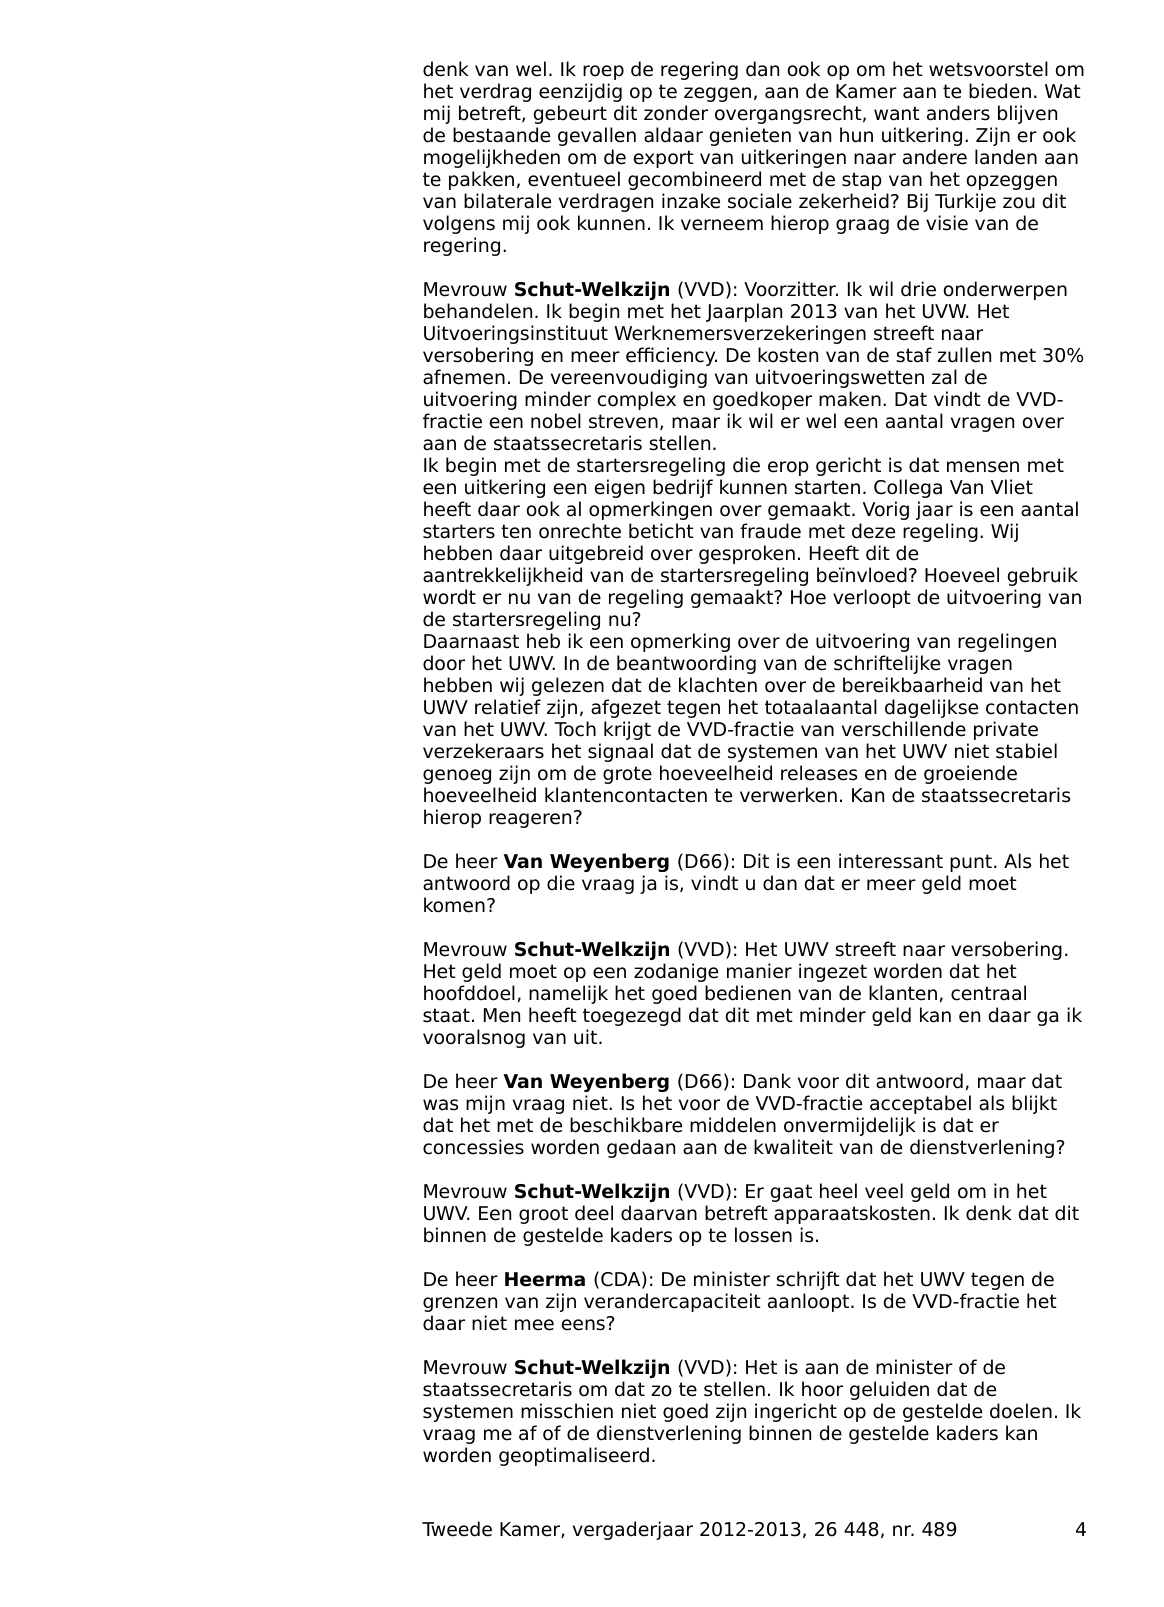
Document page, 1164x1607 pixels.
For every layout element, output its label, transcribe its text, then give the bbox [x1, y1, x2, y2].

text Mevrouw Schut-Welkzijn (VVD): Er gaat heel veel geld om in het UWV. Een groot deel daarvan betreft apparaatskosten. Ik denk dat dit binnen de gestelde kaders op te lossen is. [422, 1181, 1087, 1247]
text Mevrouw Schut-Welkzijn (VVD): Het UWV streeft naar versobering. Het geld moet op een zodanige manier ingezet worden dat het hoofddoel, namelijk het goed bedienen van de klanten, centraal staat. Men heeft toegezegd dat dit met minder geld kan en daar ga ik vooralsnog van uit. [422, 939, 1087, 1049]
text Mevrouw Schut-Welkzijn (VVD): Het is aan de minister of de staatssecretaris om dat zo te stellen. Ik hoor geluiden dat de systemen misschien niet goed zijn ingericht op de gestelde doelen. Ik vraag me af of de dienstverlening binnen de gestelde kaders kan worden geoptimaliseerd. [422, 1357, 1087, 1467]
text Mevrouw Schut-Welkzijn (VVD): Voorzitter. Ik wil drie onderwerpen behandelen. Ik begin met het Jaarplan 2013 van het UVW. Het Uitvoeringsinstituut Werknemersverzekeringen streeft naar versobering en meer efficiency. De kosten van de staf zullen met 30% afnemen. De vereenvoudiging van uitvoeringswetten zal de uitvoering minder complex en goedkoper maken. Dat vindt de VVD-fractie een nobel streven, maar ik wil er wel een aantal vragen over aan de staatssecretaris stellen. [422, 279, 1087, 455]
text De heer Van Weyenberg (D66): Dit is een interessant punt. Als het antwoord op die vraag ja is, vindt u dan dat er meer geld moet komen? [422, 851, 1087, 917]
text Daarnaast heb ik een opmerking over de uitvoering van regelingen door het UWV. In de beantwoording van de schriftelijke vragen hebben wij gelezen dat de klachten over de bereikbaarheid van het UWV relatief zijn, afgezet tegen het totaalaantal dagelijkse contacten van het UWV. Toch krijgt de VVD-fractie van verschillende private verzekeraars het signaal dat de systemen van het UWV niet stabiel genoeg zijn om de grote hoeveelheid releases en de groeiende hoeveelheid klantencontacten te verwerken. Kan de staatssecretaris hierop reageren? [422, 631, 1087, 828]
text denk van wel. Ik roep de regering dan ook op om het wetsvoorstel om het verdrag eenzijdig op te zeggen, aan de Kamer aan te bieden. Wat mij betreft, gebeurt dit zonder overgangsrecht, want anders blijven de bestaande gevallen aldaar genieten van hun uitkering. Zijn er ook mogelijkheden om de export van uitkeringen naar andere landen aan te pakken, eventueel gecombineerd met de stap van het opzeggen van bilaterale verdragen inzake sociale zekerheid? Bij Turkije zou dit volgens mij ook kunnen. Ik verneem hierop graag de visie van de regering. [422, 59, 1087, 257]
text Ik begin met de startersregeling die erop gericht is dat mensen met een uitkering een eigen bedrijf kunnen starten. Collega Van Vliet heeft daar ook al opmerkingen over gemaakt. Vorig jaar is een aantal starters ten onrechte beticht van fraude met deze regeling. Wij hebben daar uitgebreid over gesproken. Heeft dit de aantrekkelijkheid van de startersregeling beïnvloed? Hoeveel gebruik wordt er nu van de regeling gemaakt? Hoe verloopt de uitvoering van de startersregeling nu? [422, 455, 1087, 631]
text De heer Van Weyenberg (D66): Dank voor dit antwoord, maar dat was mijn vraag niet. Is het voor de VVD-fractie acceptabel als blijkt dat het met de beschikbare middelen onvermijdelijk is dat er concessies worden gedaan aan de kwaliteit van de dienstverlening? [422, 1071, 1087, 1159]
text De heer Heerma (CDA): De minister schrijft dat het UWV tegen de grenzen van zijn verandercapaciteit aanloopt. Is de VVD-fractie het daar niet mee eens? [422, 1269, 1087, 1335]
